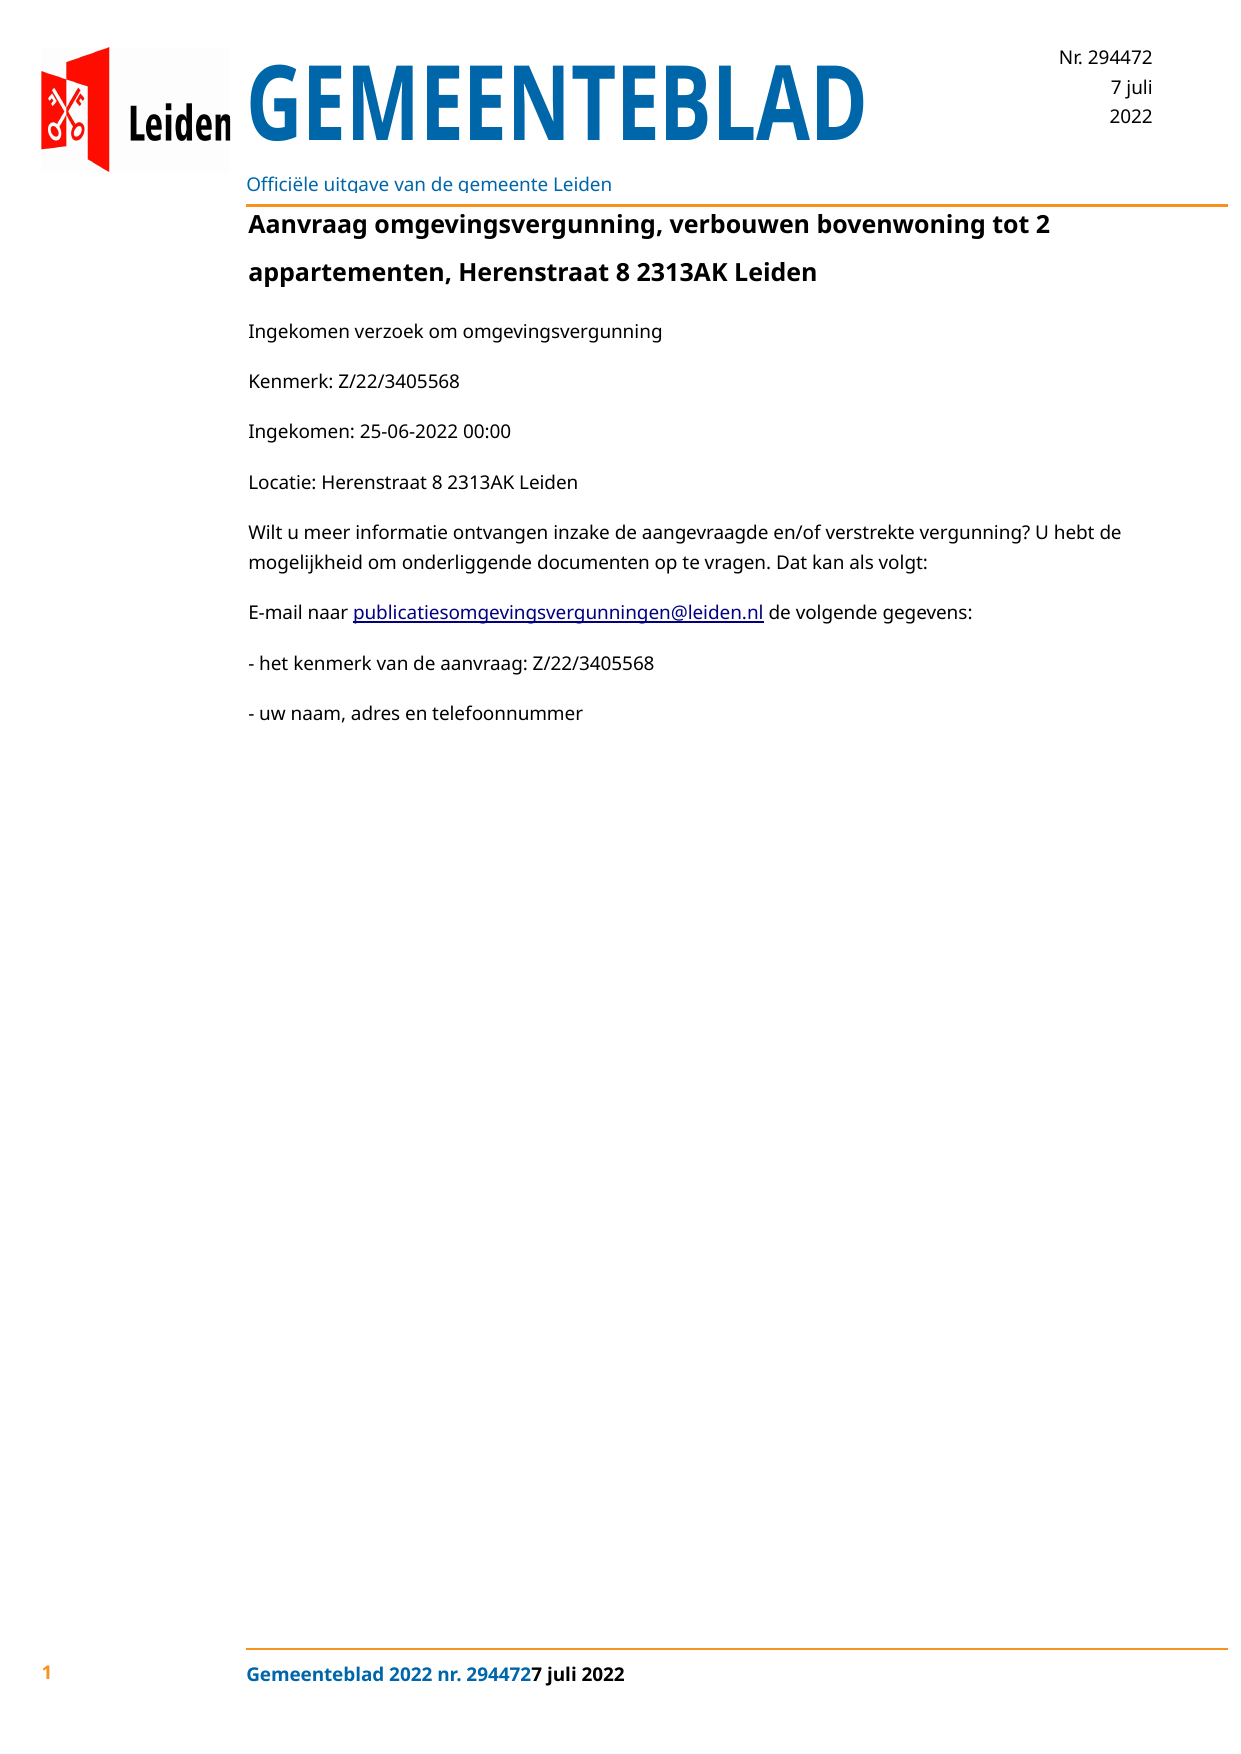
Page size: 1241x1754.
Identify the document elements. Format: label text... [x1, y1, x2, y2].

text Kenmerk: Z/22/3405568 [248, 368, 1152, 394]
text Ingekomen: 25-06-2022 00:00 [248, 419, 1152, 444]
text Aanvraag omgevingsvergunning, verbouwen bovenwoning tot 2 appartementen, Herenstraat 8 2313AK Leiden [248, 207, 1152, 288]
text - het kenmerk van de aanvraag: Z/22/3405568 [248, 650, 1152, 676]
text - uw naam, adres en telefoonnummer [248, 700, 1152, 726]
text Wilt u meer informatie ontvangen inzake de aangevraagde en/of verstrekte vergunning? U hebt de mogelijkheid om onderliggende documenten op te vragen. Dat kan als volgt: [248, 519, 1152, 575]
text E-mail naar publicatiesomgevingsvergunningen@leiden.nl de volgende gegevens: [248, 599, 1152, 625]
text Ingekomen verzoek om omgevingsvergunning [248, 318, 1152, 344]
picture [41, 47, 231, 172]
text Locatie: Herenstraat 8 2313AK Leiden [248, 469, 1152, 495]
